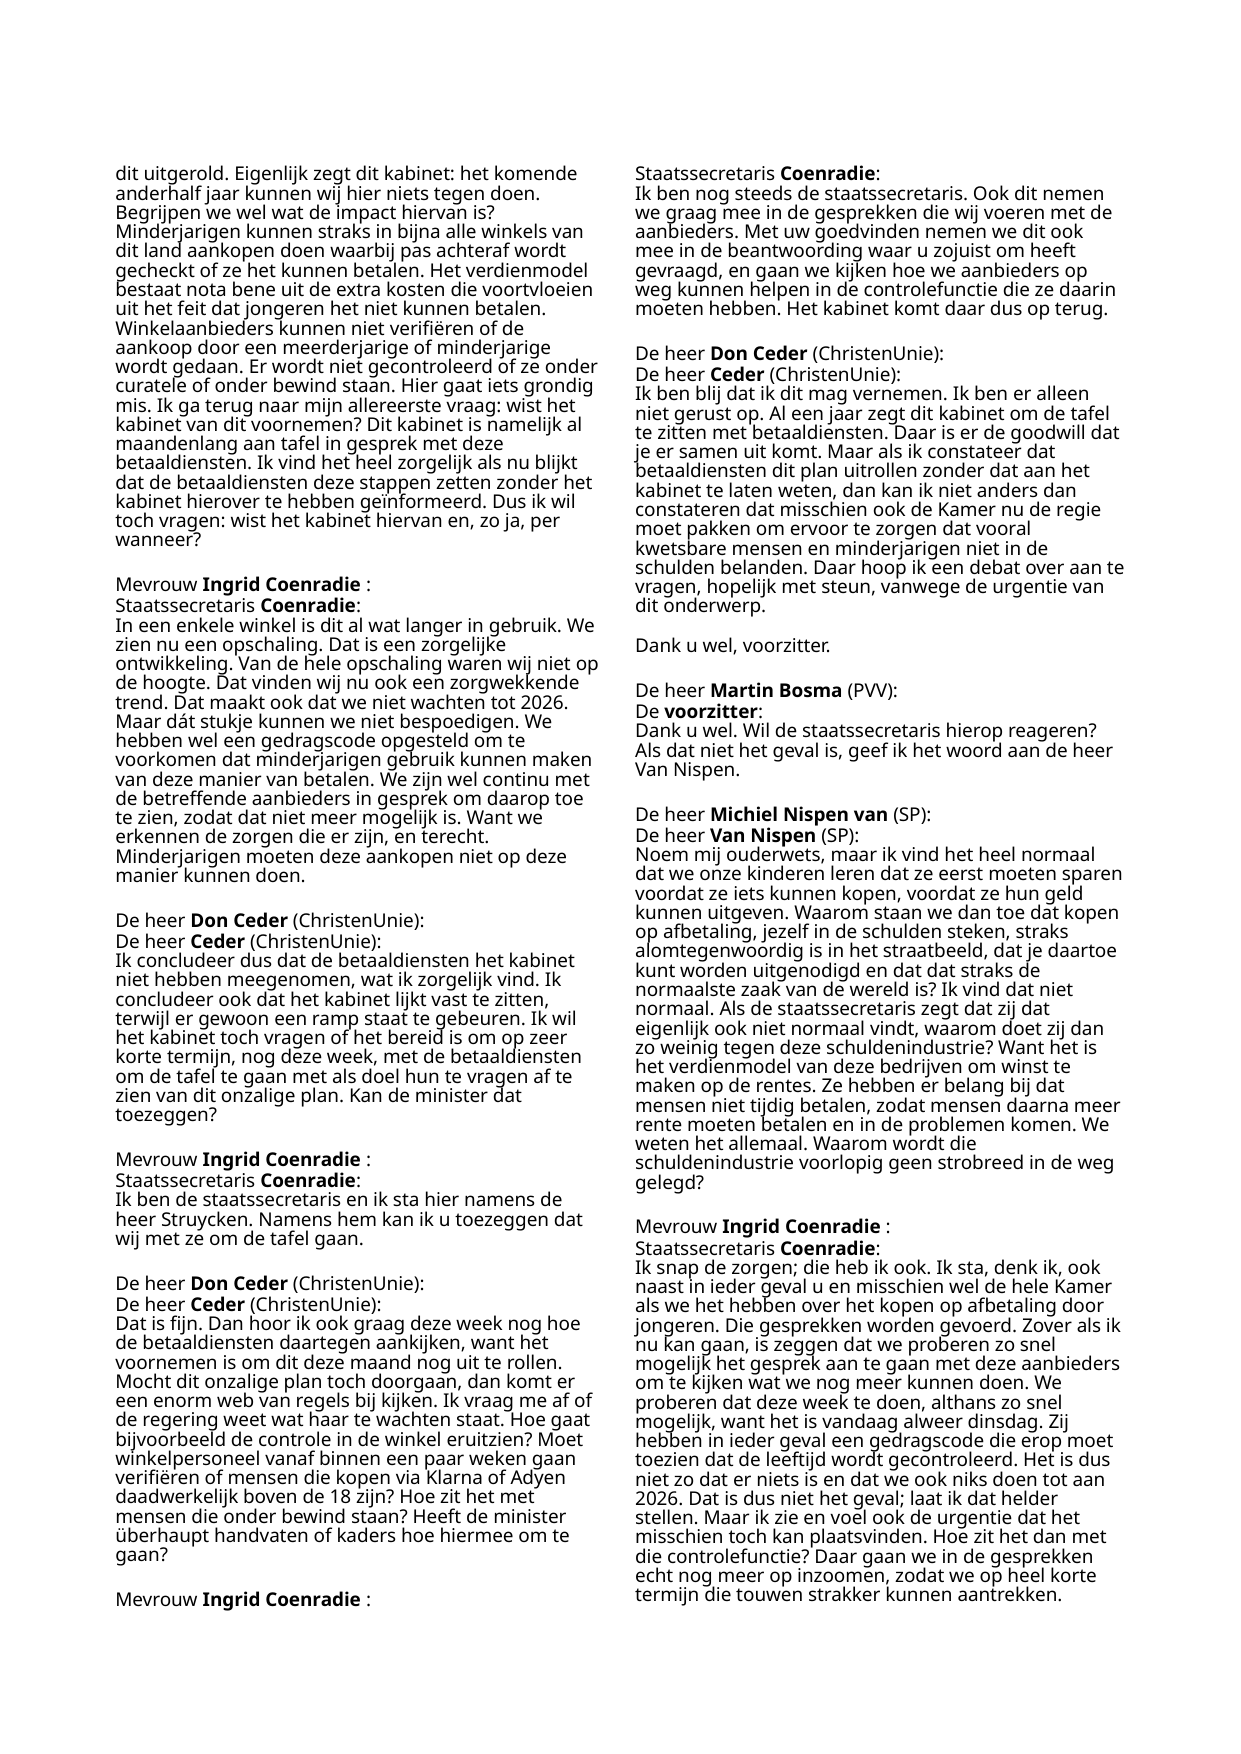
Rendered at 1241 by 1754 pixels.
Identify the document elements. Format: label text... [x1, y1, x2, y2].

text De heer Michiel Nispen van (SP): [635, 801, 1125, 827]
text Ik ben blij dat ik dit mag vernemen. Ik ben er alleen niet gerust op. Al een jaar zegt dit kabinet om de tafel te zitten met betaaldiensten. Daar is er de goodwill dat je er samen uit komt. Maar als ik constateer dat betaaldiensten dit plan uitrollen zonder dat aan het kabinet te laten weten, dan kan ik niet anders dan constateren dat misschien ook de Kamer nu de regie moet pakken om ervoor te zorgen dat vooral kwetsbare mensen en minderjarigen niet in de schulden belanden. Daar hoop ik een debat over aan te vragen, hopelijk met steun, vanwege de urgentie van dit onderwerp. [635, 385, 1125, 617]
text De heer Van Nispen (SP): [635, 827, 1125, 846]
text dit uitgerold. Eigenlijk zegt dit kabinet: het komende anderhalf jaar kunnen wij hier niets tegen doen. Begrijpen we wel wat de impact hiervan is? Minderjarigen kunnen straks in bijna alle winkels van dit land aankopen doen waarbij pas achteraf wordt gecheckt of ze het kunnen betalen. Het verdienmodel bestaat nota bene uit de extra kosten die voortvloeien uit het feit dat jongeren het niet kunnen betalen. Winkelaanbieders kunnen niet verifiëren of de aankoop door een meerderjarige of minderjarige wordt gedaan. Er wordt niet gecontroleerd of ze onder curatele of onder bewind staan. Hier gaat iets grondig mis. Ik ga terug naar mijn allereerste vraag: wist het kabinet van dit voornemen? Dit kabinet is namelijk al maandenlang aan tafel in gesprek met deze betaaldiensten. Ik vind het heel zorgelijk als nu blijkt dat de betaaldiensten deze stappen zetten zonder het kabinet hierover te hebben geïnformeerd. Dus ik wil toch vragen: wist het kabinet hiervan en, zo ja, per wanneer? [115, 165, 605, 551]
text De heer Ceder (ChristenUnie): [115, 1296, 605, 1315]
text Noem mij ouderwets, maar ik vind het heel normaal dat we onze kinderen leren dat ze eerst moeten sparen voordat ze iets kunnen kopen, voordat ze hun geld kunnen uitgeven. Waarom staan we dan toe dat kopen op afbetaling, jezelf in de schulden steken, straks alomtegenwoordig is in het straatbeeld, dat je daartoe kunt worden uitgenodigd en dat dat straks de normaalste zaak van de wereld is? Ik vind dat niet normaal. Als de staatssecretaris zegt dat zij dat eigenlijk ook niet normaal vindt, waarom doet zij dan zo weinig tegen deze schuldenindustrie? Want het is het verdienmodel van deze bedrijven om winst te maken op de rentes. Ze hebben er belang bij dat mensen niet tijdig betalen, zodat mensen daarna meer rente moeten betalen en in de problemen komen. We weten het allemaal. Waarom wordt die schuldenindustrie voorlopig geen strobreed in de weg gelegd? [635, 846, 1125, 1193]
text Mevrouw Ingrid Coenradie : [115, 1586, 605, 1612]
text Ik ben de staatssecretaris en ik sta hier namens de heer Struycken. Namens hem kan ik u toezeggen dat wij met ze om de tafel gaan. [115, 1191, 605, 1249]
text Ik ben nog steeds de staatssecretaris. Ook dit nemen we graag mee in de gesprekken die wij voeren met de aanbieders. Met uw goedvinden nemen we dit ook mee in de beantwoording waar u zojuist om heeft gevraagd, en gaan we kijken hoe we aanbieders op weg kunnen helpen in de controlefunctie die ze daarin moeten hebben. Het kabinet komt daar dus op terug. [635, 184, 1125, 319]
text De heer Don Ceder (ChristenUnie): [115, 907, 605, 933]
text Staatssecretaris Coenradie: [635, 1239, 1125, 1259]
text Staatssecretaris Coenradie: [115, 1172, 605, 1191]
text De heer Ceder (ChristenUnie): [115, 933, 605, 952]
text Ik concludeer dus dat de betaaldiensten het kabinet niet hebben meegenomen, wat ik zorgelijk vind. Ik concludeer ook dat het kabinet lijkt vast te zitten, terwijl er gewoon een ramp staat te gebeuren. Ik wil het kabinet toch vragen of het bereid is om op zeer korte termijn, nog deze week, met de betaaldiensten om de tafel te gaan met als doel hun te vragen af te zien van dit onzalige plan. Kan de minister dat toezeggen? [115, 952, 605, 1126]
text Dank u wel. Wil de staatssecretaris hierop reageren? Als dat niet het geval is, geef ik het woord aan de heer Van Nispen. [635, 722, 1125, 780]
text De heer Ceder (ChristenUnie): [635, 366, 1125, 385]
text Mevrouw Ingrid Coenradie : [115, 572, 605, 597]
text Staatssecretaris Coenradie: [635, 165, 1125, 184]
text Mevrouw Ingrid Coenradie : [635, 1214, 1125, 1239]
text De voorzitter: [635, 703, 1125, 722]
text Dank u wel, voorzitter. [635, 637, 1125, 657]
text Ik snap de zorgen; die heb ik ook. Ik sta, denk ik, ook naast in ieder geval u en misschien wel de hele Kamer als we het hebben over het kopen op afbetaling door jongeren. Die gesprekken worden gevoerd. Zover als ik nu kan gaan, is zeggen dat we proberen zo snel mogelijk het gesprek aan te gaan met deze aanbieders om te kijken wat we nog meer kunnen doen. We proberen dat deze week te doen, althans zo snel mogelijk, want het is vandaag alweer dinsdag. Zij hebben in ieder geval een gedragscode die erop moet toezien dat de leeftijd wordt gecontroleerd. Het is dus niet zo dat er niets is en dat we ook niks doen tot aan 2026. Dat is dus niet het geval; laat ik dat helder stellen. Maar ik zie en voel ook de urgentie dat het misschien toch kan plaatsvinden. Hoe zit het dan met die controlefunctie? Daar gaan we in de gesprekken echt nog meer op inzoomen, zodat we op heel korte termijn die touwen strakker kunnen aantrekken. [635, 1259, 1125, 1606]
text De heer Don Ceder (ChristenUnie): [115, 1270, 605, 1296]
text In een enkele winkel is dit al wat langer in gebruik. We zien nu een opschaling. Dat is een zorgelijke ontwikkeling. Van de hele opschaling waren wij niet op de hoogte. Dat vinden wij nu ook een zorgwekkende trend. Dat maakt ook dat we niet wachten tot 2026. Maar dát stukje kunnen we niet bespoedigen. We hebben wel een gedragscode opgesteld om te voorkomen dat minderjarigen gebruik kunnen maken van deze manier van betalen. We zijn wel continu met de betreffende aanbieders in gesprek om daarop toe te zien, zodat dat niet meer mogelijk is. Want we erkennen de zorgen die er zijn, en terecht. Minderjarigen moeten deze aankopen niet op deze manier kunnen doen. [115, 617, 605, 886]
text De heer Martin Bosma (PVV): [635, 677, 1125, 703]
text Mevrouw Ingrid Coenradie : [115, 1146, 605, 1172]
text De heer Don Ceder (ChristenUnie): [635, 340, 1125, 366]
text Dat is fijn. Dan hoor ik ook graag deze week nog hoe de betaaldiensten daartegen aankijken, want het voornemen is om dit deze maand nog uit te rollen. Mocht dit onzalige plan toch doorgaan, dan komt er een enorm web van regels bij kijken. Ik vraag me af of de regering weet wat haar te wachten staat. Hoe gaat bijvoorbeeld de controle in de winkel eruitzien? Moet winkelpersoneel vanaf binnen een paar weken gaan verifiëren of mensen die kopen via Klarna of Adyen daadwerkelijk boven de 18 zijn? Hoe zit het met mensen die onder bewind staan? Heeft de minister überhaupt handvaten of kaders hoe hiermee om te gaan? [115, 1315, 605, 1566]
text Staatssecretaris Coenradie: [115, 597, 605, 617]
